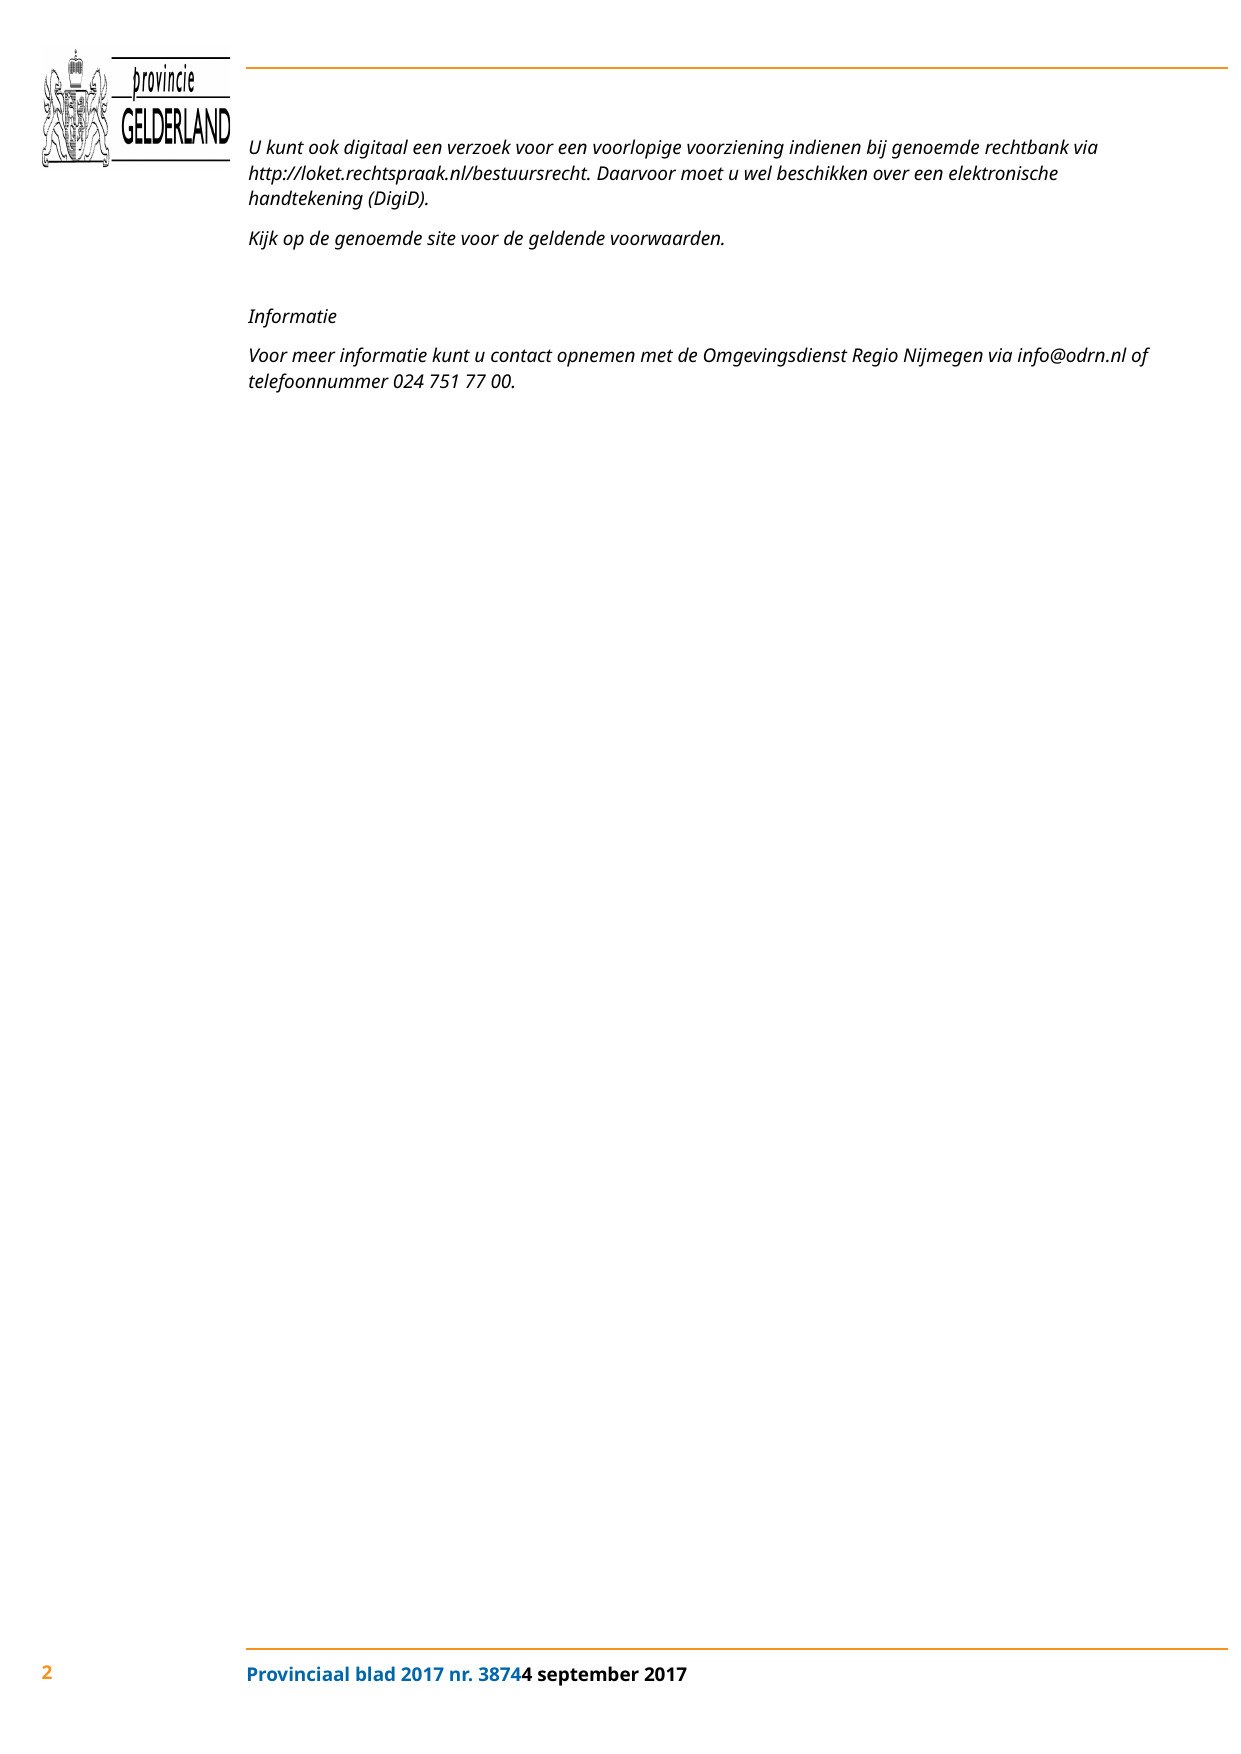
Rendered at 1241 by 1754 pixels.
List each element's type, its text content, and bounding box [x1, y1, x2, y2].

text Voor meer informatie kunt u contact opnemen met de Omgevingsdienst Regio Nijmegen via info@odrn.nl of telefoonnummer 024 751 77 00. [248, 343, 1152, 394]
text U kunt ook digitaal een verzoek voor een voorlopige voorziening indienen bij genoemde rechtbank via http://loket.rechtspraak.nl/bestuursrecht. Daarvoor moet u wel beschikken over een elektronische handtekening (DigiD). [248, 134, 1152, 211]
picture [41, 47, 231, 172]
text Kijk op de genoemde site voor de geldende voorwaarden. [248, 225, 1152, 251]
text Informatie [248, 303, 1152, 329]
